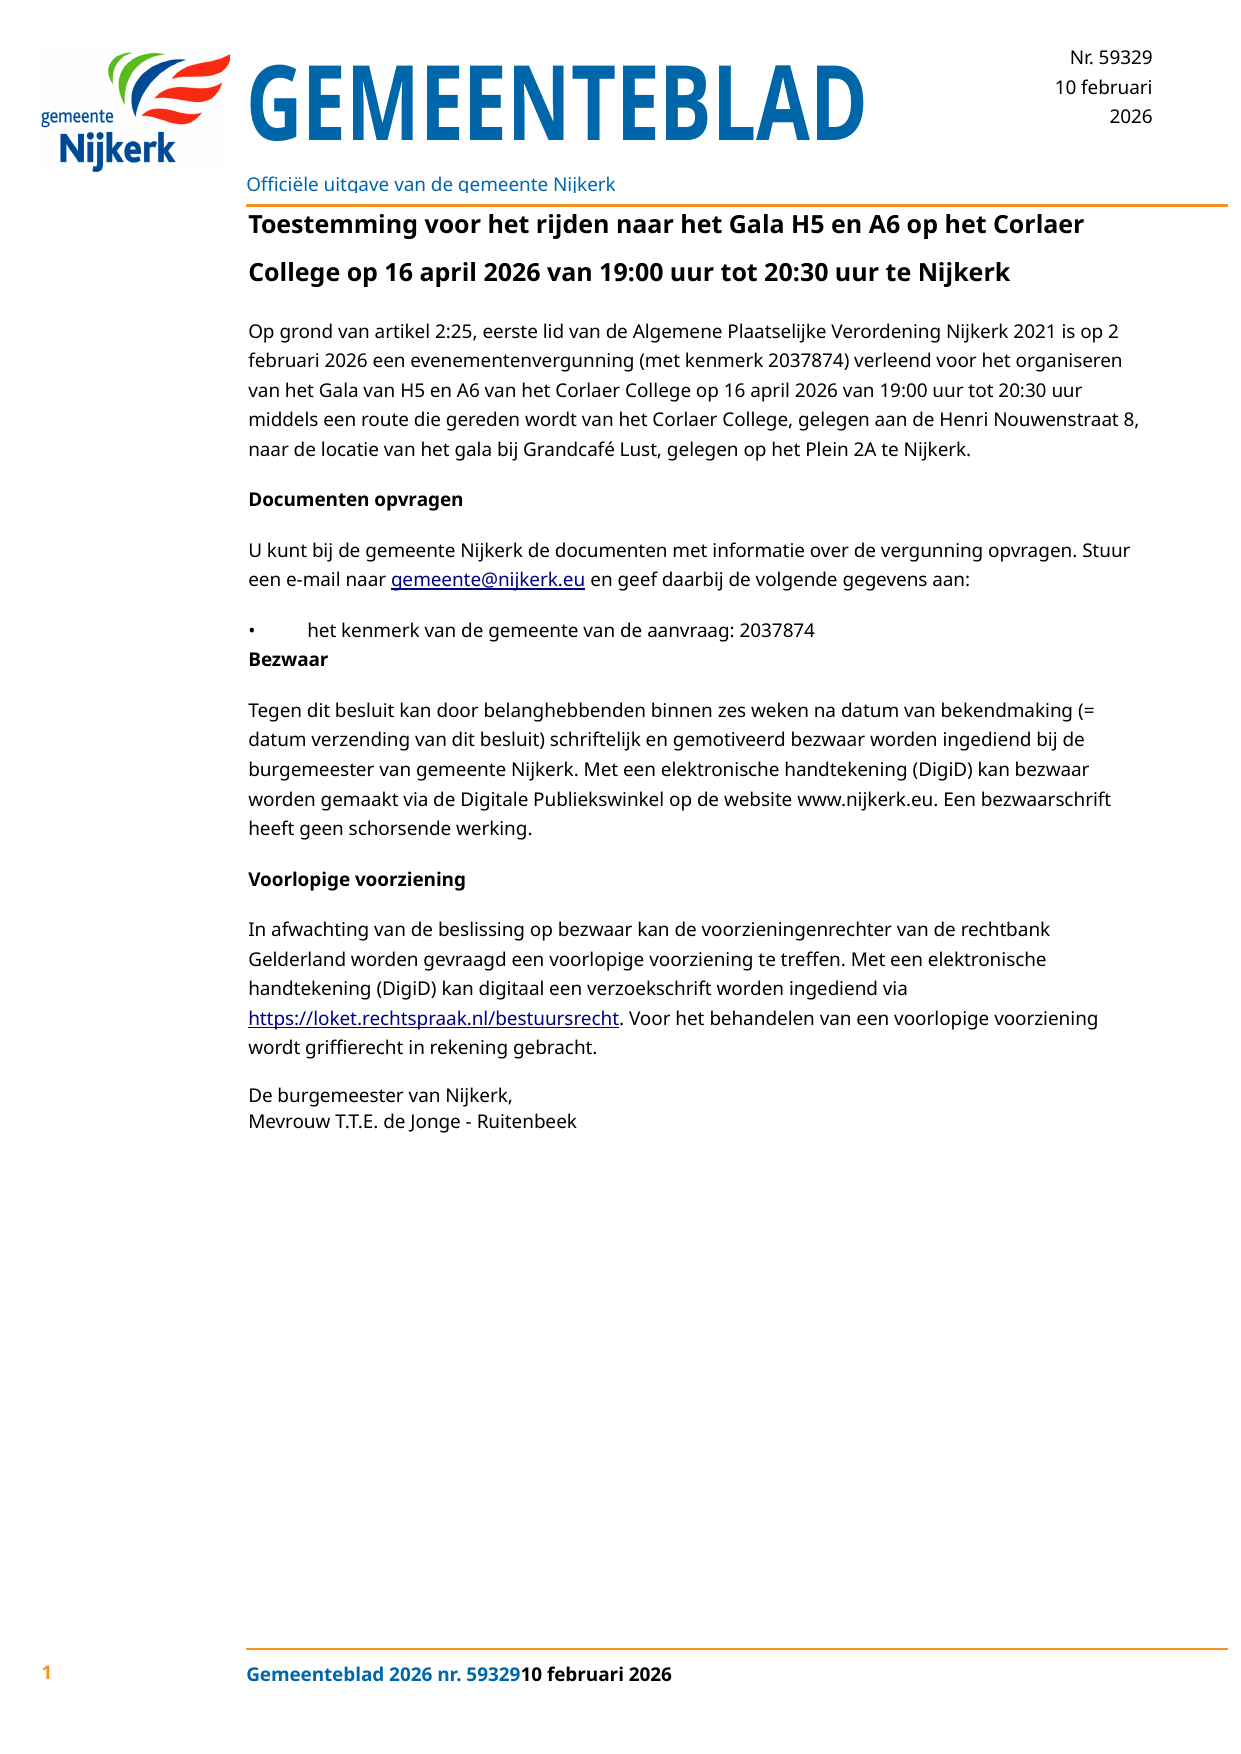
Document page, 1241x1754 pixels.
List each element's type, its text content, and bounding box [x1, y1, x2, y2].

text In afwachting van de beslissing op bezwaar kan de voorzieningenrechter van de rechtbank Gelderland worden gevraagd een voorlopige voorziening te treffen. Met een elektronische handtekening (DigiD) kan digitaal een verzoekschrift worden ingediend via https://loket.rechtspraak.nl/bestuursrecht. Voor het behandelen van een voorlopige voorziening wordt griffierecht in rekening gebracht. [248, 916, 1152, 1060]
text Documenten opvragen [248, 487, 1152, 512]
text Toestemming voor het rijden naar het Gala H5 en A6 op het Corlaer College op 16 april 2026 van 19:00 uur tot 20:30 uur te Nijkerk [248, 207, 1152, 288]
text Mevrouw T.T.E. de Jonge - Ruitenbeek [248, 1108, 1152, 1134]
text Bezwaar [248, 647, 1152, 672]
text Tegen dit besluit kan door belanghebbenden binnen zes weken na datum van bekendmaking (= datum verzending van dit besluit) schriftelijk en gemotiveerd bezwaar worden ingediend bij de burgemeester van gemeente Nijkerk. Met een elektronische handtekening (DigiD) kan bezwaar worden gemaakt via de Digitale Publiekswinkel op de website www.nijkerk.eu. Een bezwaarschrift heeft geen schorsende werking. [248, 697, 1152, 841]
picture [41, 47, 231, 172]
text Voorlopige voorziening [248, 866, 1152, 892]
list het kenmerk van de gemeente van de aanvraag: 2037874 [248, 617, 1152, 643]
text U kunt bij de gemeente Nijkerk de documenten met informatie over de vergunning opvragen. Stuur een e-mail naar gemeente@nijkerk.eu en geef daarbij de volgende gegevens aan: [248, 537, 1152, 592]
text De burgemeester van Nijkerk, [248, 1082, 1152, 1108]
text Op grond van artikel 2:25, eerste lid van de Algemene Plaatselijke Verordening Nijkerk 2021 is op 2 februari 2026 een evenementenvergunning (met kenmerk 2037874) verleend voor het organiseren van het Gala van H5 en A6 van het Corlaer College op 16 april 2026 van 19:00 uur tot 20:30 uur middels een route die gereden wordt van het Corlaer College, gelegen aan de Henri Nouwenstraat 8, naar de locatie van het gala bij Grandcafé Lust, gelegen op het Plein 2A te Nijkerk. [248, 318, 1152, 462]
